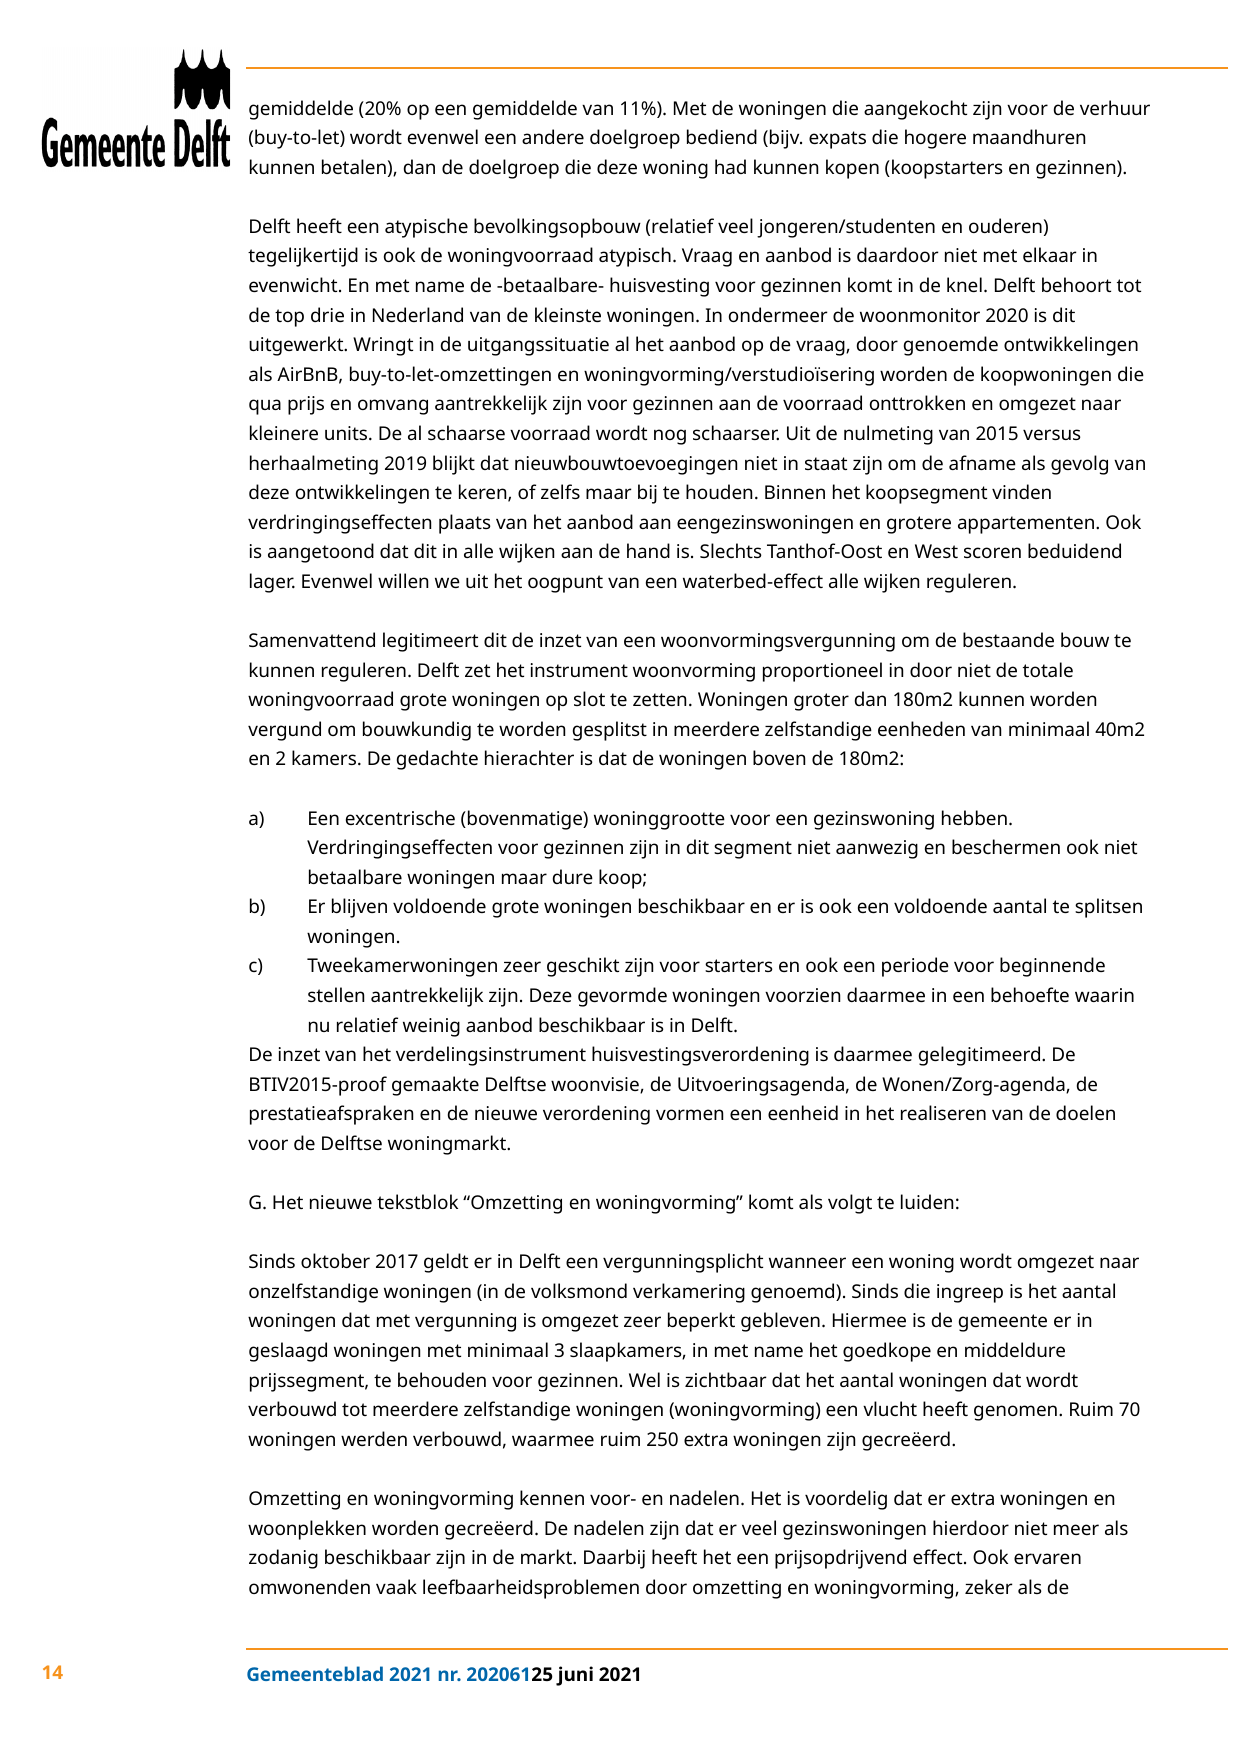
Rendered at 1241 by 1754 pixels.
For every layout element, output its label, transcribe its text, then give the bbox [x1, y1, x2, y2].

text Omzetting en woningvorming kennen voor- en nadelen. Het is voordelig dat er extra woningen en woonplekken worden gecreëerd. De nadelen zijn dat er veel gezinswoningen hierdoor niet meer als zodanig beschikbaar zijn in de markt. Daarbij heeft het een prijsopdrijvend effect. Ook ervaren omwonenden vaak leefbaarheidsproblemen door omzetting en woningvorming, zeker als de [248, 1485, 1152, 1600]
list Een excentrische (bovenmatige) woninggrootte voor een gezinswoning hebben. Verdringingseffecten voor gezinnen zijn in dit segment niet aanwezig en beschermen ook niet betaalbare woningen maar dure koop; [248, 805, 1152, 890]
text Samenvattend legitimeert dit de inzet van een woonvormingsvergunning om de bestaande bouw te kunnen reguleren. Delft zet het instrument woonvorming proportioneel in door niet de totale woningvoorraad grote woningen op slot te zetten. Woningen groter dan 180m2 kunnen worden vergund om bouwkundig te worden gesplitst in meerdere zelfstandige eenheden van minimaal 40m2 en 2 kamers. De gedachte hierachter is dat de woningen boven de 180m2: [248, 627, 1152, 771]
text Sinds oktober 2017 geldt er in Delft een vergunningsplicht wanneer een woning wordt omgezet naar onzelfstandige woningen (in de volksmond verkamering genoemd). Sinds die ingreep is het aantal woningen dat met vergunning is omgezet zeer beperkt gebleven. Hiermee is de gemeente er in geslaagd woningen met minimaal 3 slaapkamers, in met name het goedkope en middeldure prijssegment, te behouden voor gezinnen. Wel is zichtbaar dat het aantal woningen dat wordt verbouwd tot meerdere zelfstandige woningen (woningvorming) een vlucht heeft genomen. Ruim 70 woningen werden verbouwd, waarmee ruim 250 extra woningen zijn gecreëerd. [248, 1248, 1152, 1452]
list Er blijven voldoende grote woningen beschikbaar en er is ook een voldoende aantal te splitsen woningen. [248, 893, 1152, 949]
text De inzet van het verdelingsinstrument huisvestingsverordening is daarmee gelegitimeerd. De BTIV2015-proof gemaakte Delftse woonvisie, de Uitvoeringsagenda, de Wonen/Zorg-agenda, de prestatieafspraken en de nieuwe verordening vormen een eenheid in het realiseren van de doelen voor de Delftse woningmarkt. [248, 1041, 1152, 1156]
text G. Het nieuwe tekstblok “Omzetting en woningvorming” komt als volgt te luiden: [248, 1189, 1152, 1215]
text gemiddelde (20% op een gemiddelde van 11%). Met de woningen die aangekocht zijn voor de verhuur (buy-to-let) wordt evenwel een andere doelgroep bediend (bijv. expats die hogere maandhuren kunnen betalen), dan de doelgroep die deze woning had kunnen kopen (koopstarters en gezinnen). [248, 95, 1152, 180]
text Delft heeft een atypische bevolkingsopbouw (relatief veel jongeren/studenten en ouderen) tegelijkertijd is ook de woningvoorraad atypisch. Vraag en aanbod is daardoor niet met elkaar in evenwicht. En met name de -betaalbare- huisvesting voor gezinnen komt in de knel. Delft behoort tot de top drie in Nederland van de kleinste woningen. In ondermeer de woonmonitor 2020 is dit uitgewerkt. Wringt in de uitgangssituatie al het aanbod op de vraag, door genoemde ontwikkelingen als AirBnB, buy-to-let-omzettingen en woningvorming/verstudioïsering worden de koopwoningen die qua prijs en omvang aantrekkelijk zijn voor gezinnen aan de voorraad onttrokken en omgezet naar kleinere units. De al schaarse voorraad wordt nog schaarser. Uit de nulmeting van 2015 versus herhaalmeting 2019 blijkt dat nieuwbouwtoevoegingen niet in staat zijn om de afname als gevolg van deze ontwikkelingen te keren, of zelfs maar bij te houden. Binnen het koopsegment vinden verdringingseffecten plaats van het aanbod aan eengezinswoningen en grotere appartementen. Ook is aangetoond dat dit in alle wijken aan de hand is. Slechts Tanthof-Oost en West scoren beduidend lager. Evenwel willen we uit het oogpunt van een waterbed-effect alle wijken reguleren. [248, 213, 1152, 594]
list Tweekamerwoningen zeer geschikt zijn voor starters en ook een periode voor beginnende stellen aantrekkelijk zijn. Deze gevormde woningen voorzien daarmee in een behoefte waarin nu relatief weinig aanbod beschikbaar is in Delft. [248, 953, 1152, 1038]
picture [41, 47, 231, 172]
